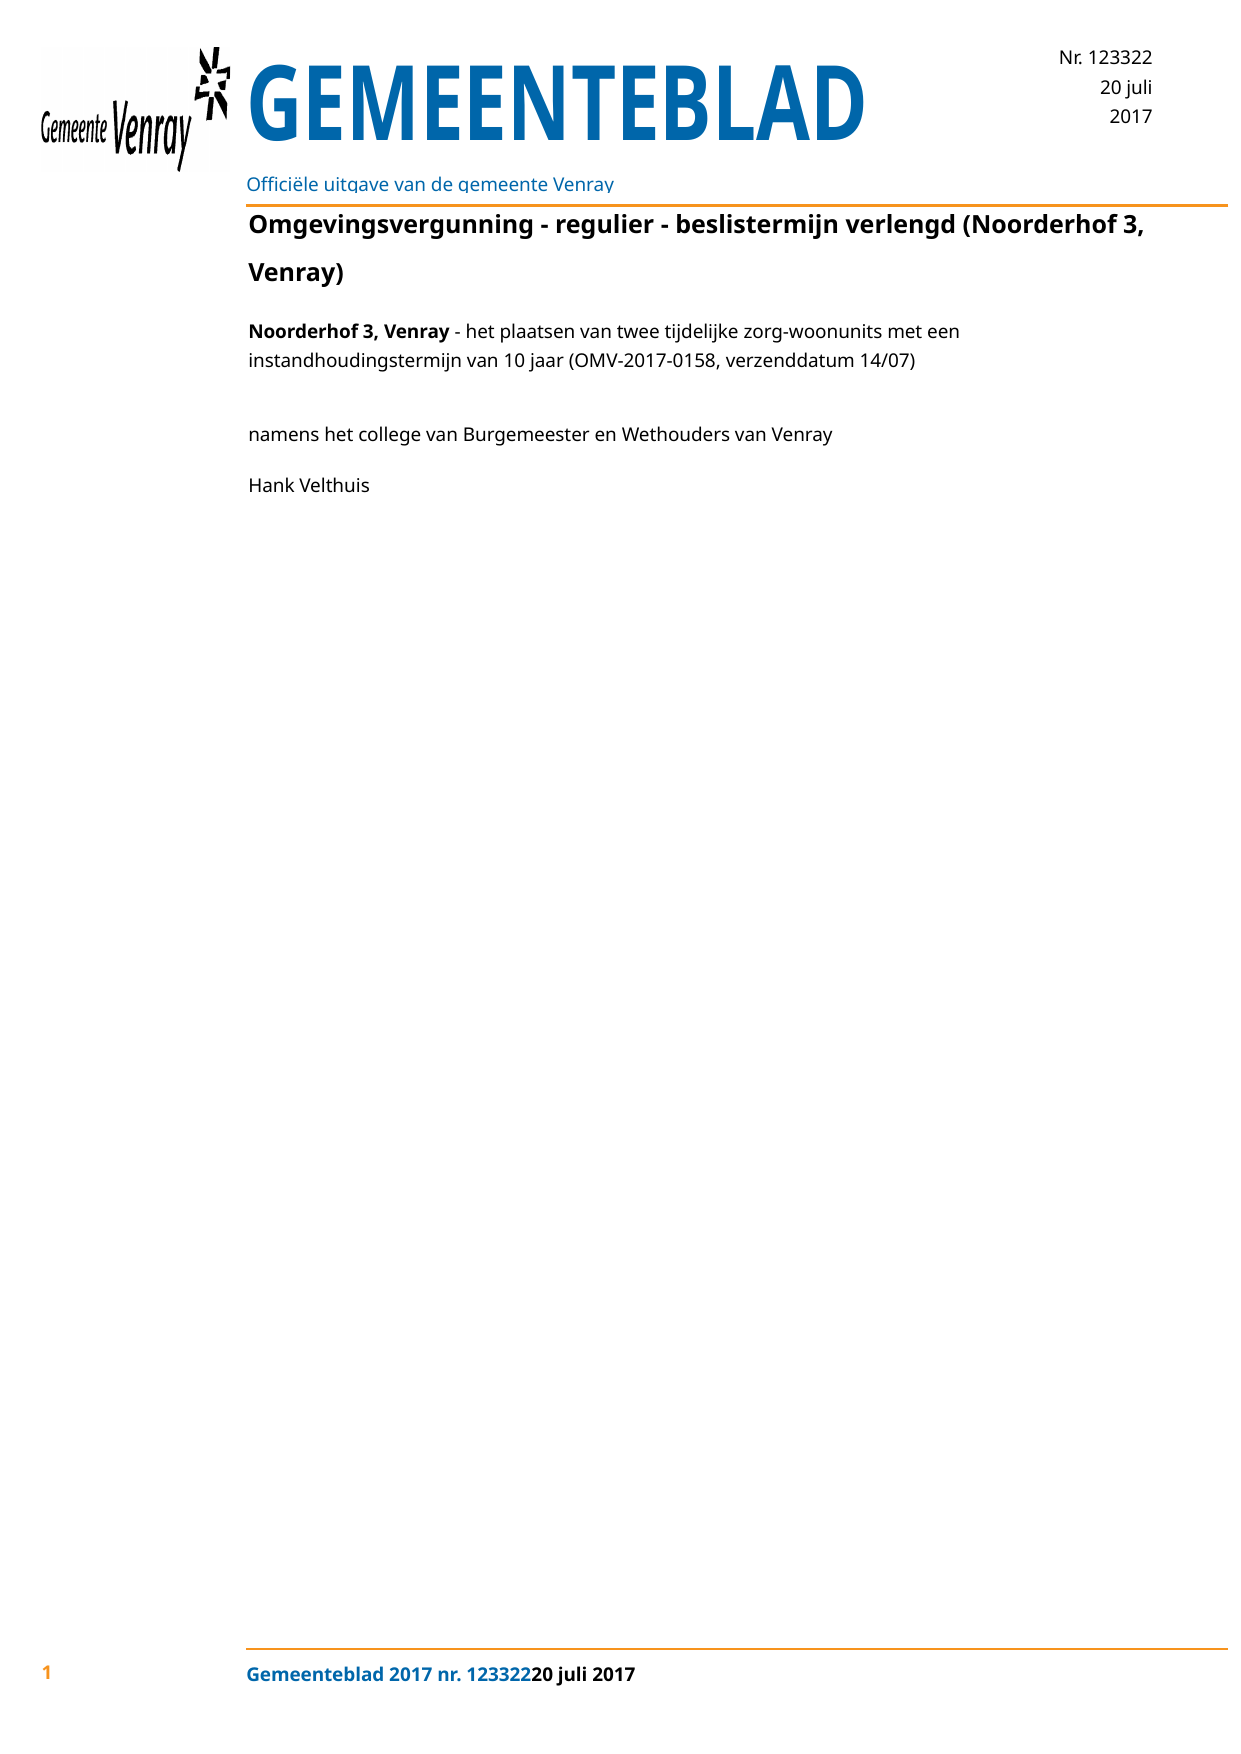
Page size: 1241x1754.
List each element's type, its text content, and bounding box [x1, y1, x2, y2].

picture [41, 47, 231, 172]
text namens het college van Burgemeester en Wethouders van Venray [248, 421, 1152, 447]
text Omgevingsvergunning - regulier - beslistermijn verlengd (Noorderhof 3, Venray) [248, 207, 1152, 288]
text Hank Velthuis [248, 472, 1152, 498]
text Noorderhof 3, Venray - het plaatsen van twee tijdelijke zorg-woonunits met een instandhoudingstermijn van 10 jaar (OMV-2017-0158, verzenddatum 14/07) [248, 318, 1152, 373]
